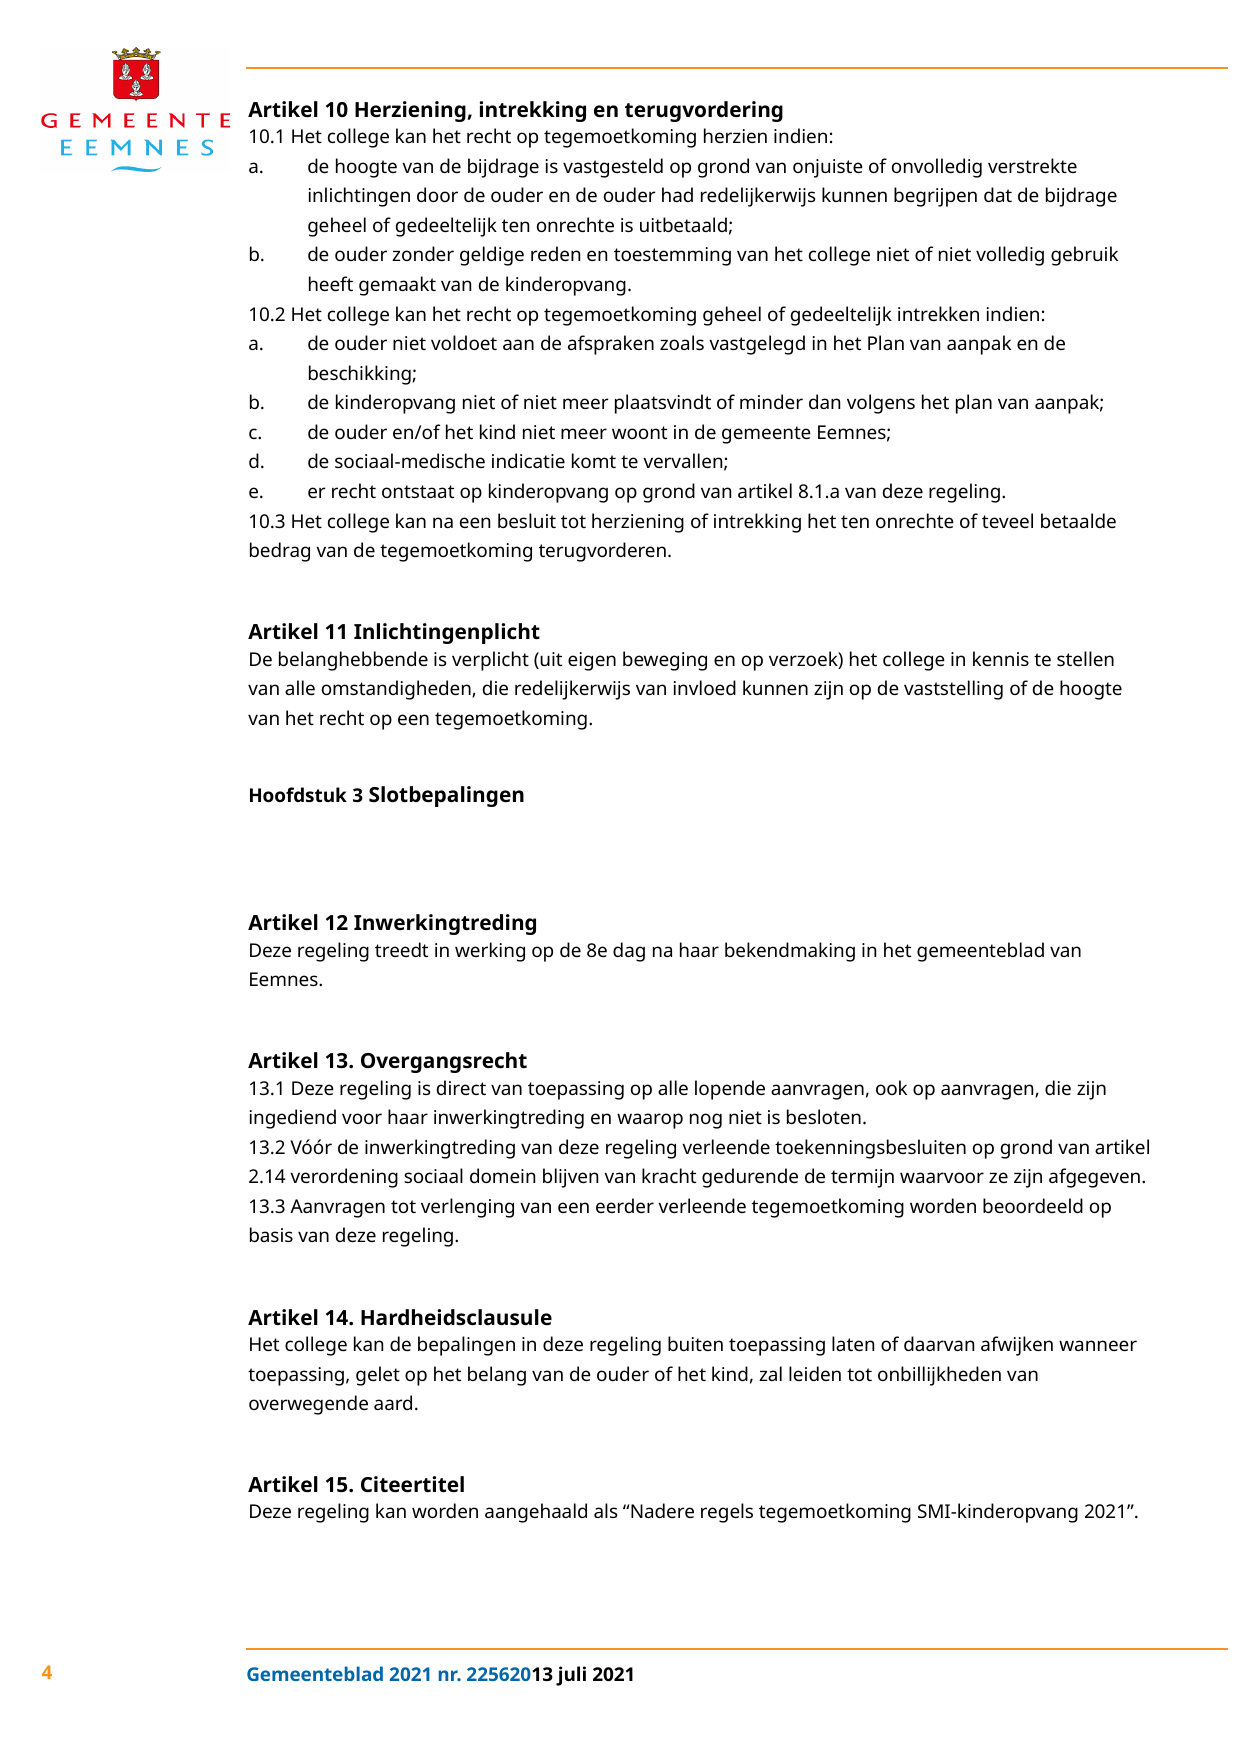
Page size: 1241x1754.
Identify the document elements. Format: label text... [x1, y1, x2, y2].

list de ouder niet voldoet aan de afspraken zoals vastgelegd in het Plan van aanpak en de beschikking; [248, 330, 1152, 386]
text De belanghebbende is verplicht (uit eigen beweging en op verzoek) het college in kennis te stellen van alle omstandigheden, die redelijkerwijs van invloed kunnen zijn op de vaststelling of de hoogte van het recht op een tegemoetkoming. [248, 646, 1152, 731]
text Artikel 10 Herziening, intrekking en terugvordering [248, 95, 1152, 123]
text Deze regeling treedt in werking op de 8e dag na haar bekendmaking in het gemeenteblad van Eemnes. [248, 937, 1152, 992]
text Artikel 15. Citeertitel [248, 1470, 1152, 1499]
text Artikel 11 Inlichtingenplicht [248, 617, 1152, 646]
list de kinderopvang niet of niet meer plaatsvindt of minder dan volgens het plan van aanpak; [248, 389, 1152, 415]
list de ouder en/of het kind niet meer woont in de gemeente Eemnes; [248, 419, 1152, 445]
picture [41, 47, 231, 172]
text Artikel 12 Inwerkingtreding [248, 908, 1152, 937]
text 13.3 Aanvragen tot verlenging van een eerder verleende tegemoetkoming worden beoordeeld op basis van deze regeling. [248, 1193, 1152, 1248]
text Het college kan de bepalingen in deze regeling buiten toepassing laten of daarvan afwijken wanneer toepassing, gelet op het belang van de ouder of het kind, zal leiden tot onbillijkheden van overwegende aard. [248, 1331, 1152, 1416]
text 10.1 Het college kan het recht op tegemoetkoming herzien indien: [248, 123, 1152, 149]
text Artikel 13. Overgangsrecht [248, 1046, 1152, 1075]
list de hoogte van de bijdrage is vastgesteld op grond van onjuiste of onvolledig verstrekte inlichtingen door de ouder en de ouder had redelijkerwijs kunnen begrijpen dat de bijdrage geheel of gedeeltelijk ten onrechte is uitbetaald; [248, 153, 1152, 238]
text Artikel 14. Hardheidsclausule [248, 1303, 1152, 1331]
list de sociaal-medische indicatie komt te vervallen; [248, 449, 1152, 474]
text Hoofdstuk 3 Slotbepalingen [248, 780, 1152, 809]
text Deze regeling kan worden aangehaald als “Nadere regels tegemoetkoming SMI-kinderopvang 2021”. [248, 1499, 1152, 1524]
text 10.3 Het college kan na een besluit tot herziening of intrekking het ten onrechte of teveel betaalde bedrag van de tegemoetkoming terugvorderen. [248, 508, 1152, 563]
text 13.1 Deze regeling is direct van toepassing op alle lopende aanvragen, ook op aanvragen, die zijn ingediend voor haar inwerkingtreding en waarop nog niet is besloten. [248, 1075, 1152, 1130]
list er recht ontstaat op kinderopvang op grond van artikel 8.1.a van deze regeling. [248, 478, 1152, 504]
list de ouder zonder geldige reden en toestemming van het college niet of niet volledig gebruik heeft gemaakt van de kinderopvang. [248, 242, 1152, 297]
text 10.2 Het college kan het recht op tegemoetkoming geheel of gedeeltelijk intrekken indien: [248, 301, 1152, 326]
text 13.2 Vóór de inwerkingtreding van deze regeling verleende toekenningsbesluiten op grond van artikel 2.14 verordening sociaal domein blijven van kracht gedurende de termijn waarvoor ze zijn afgegeven. [248, 1134, 1152, 1189]
